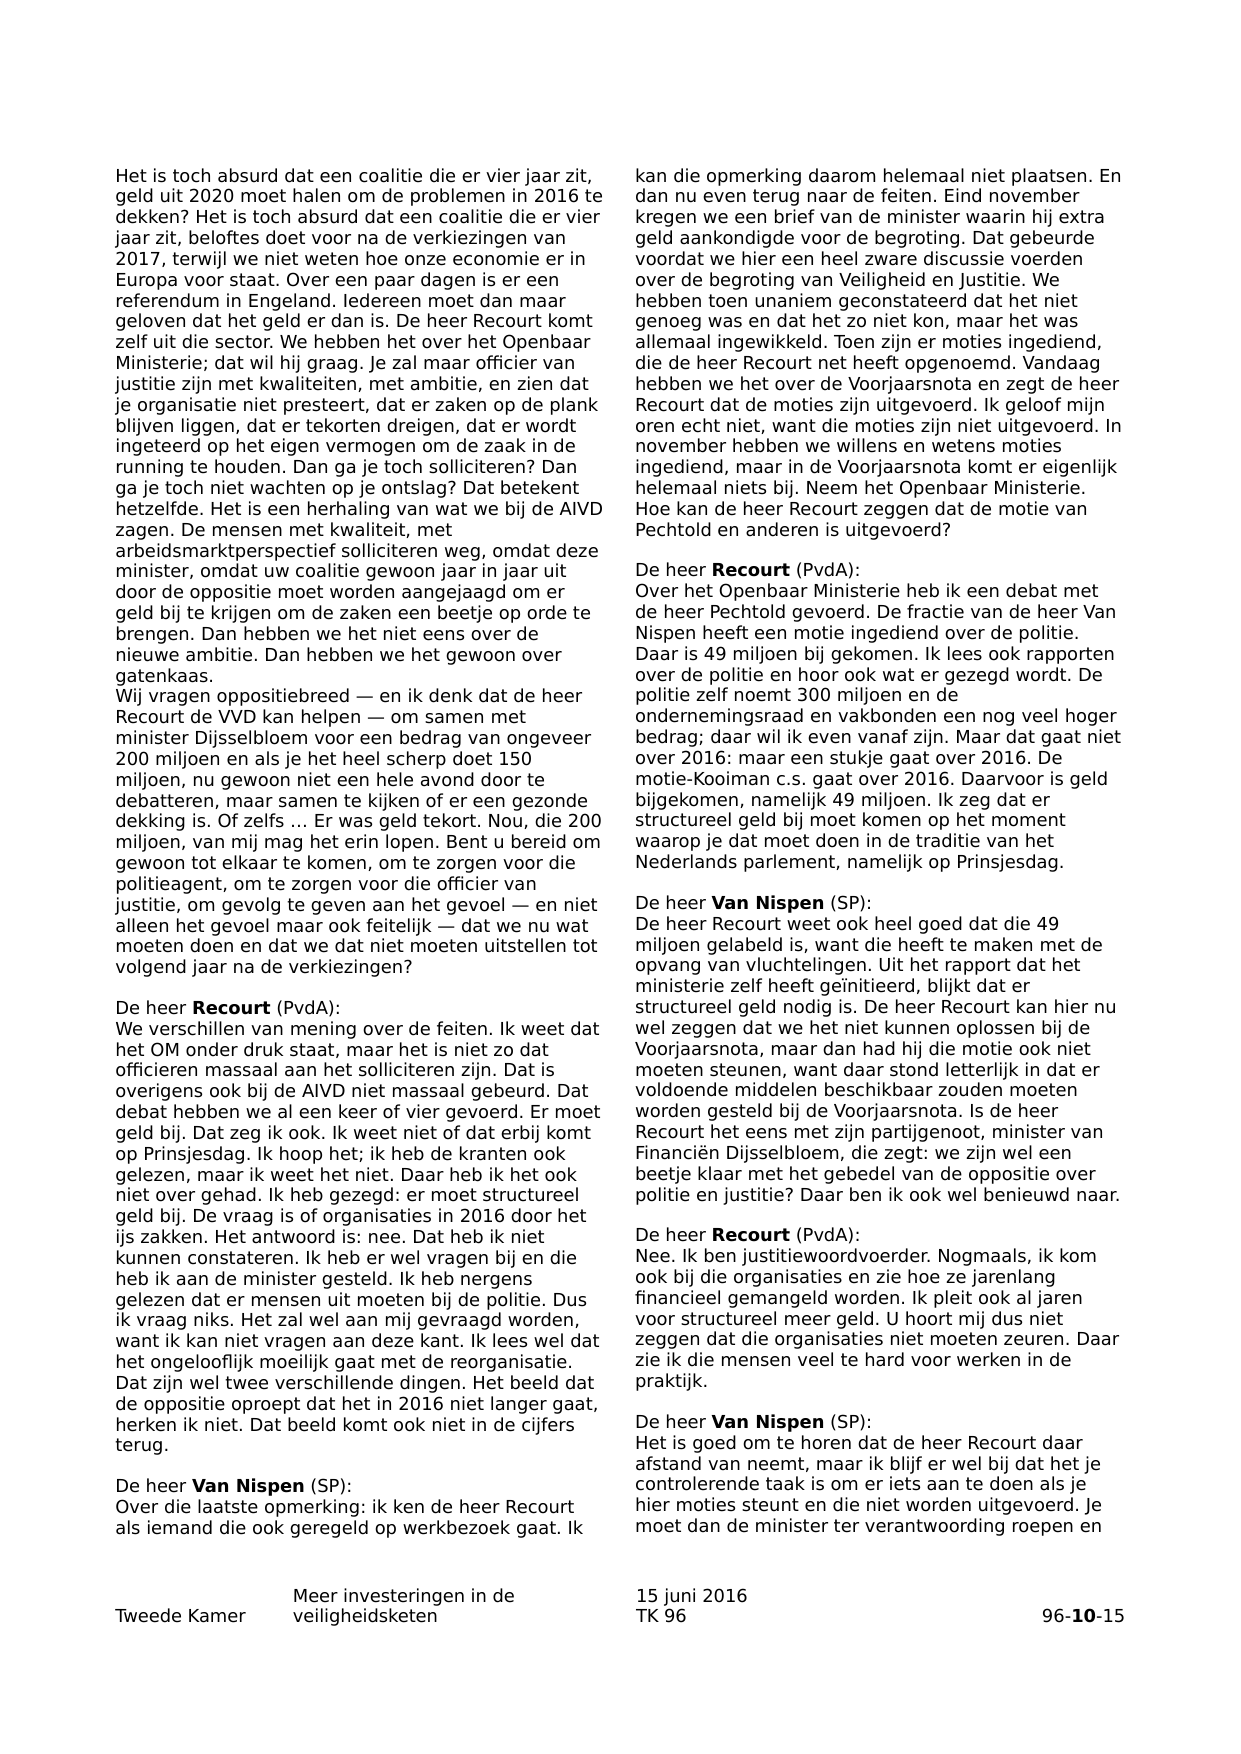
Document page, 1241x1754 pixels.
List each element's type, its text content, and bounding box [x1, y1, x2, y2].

text Het is toch absurd dat een coalitie die er vier jaar zit, geld uit 2020 moet halen om de problemen in 2016 te dekken? Het is toch absurd dat een coalitie die er vier jaar zit, beloftes doet voor na de verkiezingen van 2017, terwijl we niet weten hoe onze economie er in Europa voor staat. Over een paar dagen is er een referendum in Engeland. Iedereen moet dan maar geloven dat het geld er dan is. De heer Recourt komt zelf uit die sector. We hebben het over het Openbaar Ministerie; dat wil hij graag. Je zal maar officier van justitie zijn met kwaliteiten, met ambitie, en zien dat je organisatie niet presteert, dat er zaken op de plank blijven liggen, dat er tekorten dreigen, dat er wordt ingeteerd op het eigen vermogen om de zaak in de running te houden. Dan ga je toch solliciteren? Dan ga je toch niet wachten op je ontslag? Dat betekent hetzelfde. Het is een herhaling van wat we bij de AIVD zagen. De mensen met kwaliteit, met arbeidsmarktperspectief solliciteren weg, omdat deze minister, omdat uw coalitie gewoon jaar in jaar uit door de oppositie moet worden aangejaagd om er geld bij te krijgen om de zaken een beetje op orde te brengen. Dan hebben we het niet eens over de nieuwe ambitie. Dan hebben we het gewoon over gatenkaas. [115, 165, 605, 686]
text De heer Van Nispen (SP): [635, 893, 1125, 913]
text Over die laatste opmerking: ik ken de heer Recourt als iemand die ook geregeld op werkbezoek gaat. Ik [115, 1497, 605, 1538]
text Nee. Ik ben justitiewoordvoerder. Nogmaals, ik kom ook bij die organisaties en zie hoe ze jarenlang financieel gemangeld worden. Ik pleit ook al jaren voor structureel meer geld. U hoort mij dus niet zeggen dat die organisaties niet moeten zeuren. Daar zie ik die mensen veel te hard voor werken in de praktijk. [635, 1246, 1125, 1392]
text Wij vragen oppositiebreed — en ik denk dat de heer Recourt de VVD kan helpen — om samen met minister Dijsselbloem voor een bedrag van ongeveer 200 miljoen en als je het heel scherp doet 150 miljoen, nu gewoon niet een hele avond door te debatteren, maar samen te kijken of er een gezonde dekking is. Of zelfs … Er was geld tekort. Nou, die 200 miljoen, van mij mag het erin lopen. Bent u bereid om gewoon tot elkaar te komen, om te zorgen voor die politieagent, om te zorgen voor die officier van justitie, om gevolg te geven aan het gevoel — en niet alleen het gevoel maar ook feitelijk — dat we nu wat moeten doen en dat we dat niet moeten uitstellen tot volgend jaar na de verkiezingen? [115, 686, 605, 978]
text We verschillen van mening over de feiten. Ik weet dat het OM onder druk staat, maar het is niet zo dat officieren massaal aan het solliciteren zijn. Dat is overigens ook bij de AIVD niet massaal gebeurd. Dat debat hebben we al een keer of vier gevoerd. Er moet geld bij. Dat zeg ik ook. Ik weet niet of dat erbij komt op Prinsjesdag. Ik hoop het; ik heb de kranten ook gelezen, maar ik weet het niet. Daar heb ik het ook niet over gehad. Ik heb gezegd: er moet structureel geld bij. De vraag is of organisaties in 2016 door het ijs zakken. Het antwoord is: nee. Dat heb ik niet kunnen constateren. Ik heb er wel vragen bij en die heb ik aan de minister gesteld. Ik heb nergens gelezen dat er mensen uit moeten bij de politie. Dus ik vraag niks. Het zal wel aan mij gevraagd worden, want ik kan niet vragen aan deze kant. Ik lees wel dat het ongelooflijk moeilijk gaat met de reorganisatie. Dat zijn wel twee verschillende dingen. Het beeld dat de oppositie oproept dat het in 2016 niet langer gaat, herken ik niet. Dat beeld komt ook niet in de cijfers terug. [115, 1018, 605, 1456]
text De heer Recourt weet ook heel goed dat die 49 miljoen gelabeld is, want die heeft te maken met de opvang van vluchtelingen. Uit het rapport dat het ministerie zelf heeft geïnitieerd, blijkt dat er structureel geld nodig is. De heer Recourt kan hier nu wel zeggen dat we het niet kunnen oplossen bij de Voorjaarsnota, maar dan had hij die motie ook niet moeten steunen, want daar stond letterlijk in dat er voldoende middelen beschikbaar zouden moeten worden gesteld bij de Voorjaarsnota. Is de heer Recourt het eens met zijn partijgenoot, minister van Financiën Dijsselbloem, die zegt: we zijn wel een beetje klaar met het gebedel van de oppositie over politie en justitie? Daar ben ik ook wel benieuwd naar. [635, 913, 1125, 1205]
text De heer Van Nispen (SP): [635, 1412, 1125, 1432]
text Het is goed om te horen dat de heer Recourt daar afstand van neemt, maar ik blijf er wel bij dat het je controlerende taak is om er iets aan te doen als je hier moties steunt en die niet worden uitgevoerd. Je moet dan de minister ter verantwoording roepen en [635, 1432, 1125, 1537]
text De heer Recourt (PvdA): [115, 998, 605, 1018]
text De heer Recourt (PvdA): [635, 1225, 1125, 1246]
text De heer Van Nispen (SP): [115, 1476, 605, 1497]
text De heer Recourt (PvdA): [635, 560, 1125, 581]
text Over het Openbaar Ministerie heb ik een debat met de heer Pechtold gevoerd. De fractie van de heer Van Nispen heeft een motie ingediend over de politie. Daar is 49 miljoen bij gekomen. Ik lees ook rapporten over de politie en hoor ook wat er gezegd wordt. De politie zelf noemt 300 miljoen en de ondernemingsraad en vakbonden een nog veel hoger bedrag; daar wil ik even vanaf zijn. Maar dat gaat niet over 2016: maar een stukje gaat over 2016. De motie-Kooiman c.s. gaat over 2016. Daarvoor is geld bijgekomen, namelijk 49 miljoen. Ik zeg dat er structureel geld bij moet komen op het moment waarop je dat moet doen in de traditie van het Nederlands parlement, namelijk op Prinsjesdag. [635, 581, 1125, 873]
text kan die opmerking daarom helemaal niet plaatsen. En dan nu even terug naar de feiten. Eind november kregen we een brief van de minister waarin hij extra geld aankondigde voor de begroting. Dat gebeurde voordat we hier een heel zware discussie voerden over de begroting van Veiligheid en Justitie. We hebben toen unaniem geconstateerd dat het niet genoeg was en dat het zo niet kon, maar het was allemaal ingewikkeld. Toen zijn er moties ingediend, die de heer Recourt net heeft opgenoemd. Vandaag hebben we het over de Voorjaarsnota en zegt de heer Recourt dat de moties zijn uitgevoerd. Ik geloof mijn oren echt niet, want die moties zijn niet uitgevoerd. In november hebben we willens en wetens moties ingediend, maar in de Voorjaarsnota komt er eigenlijk helemaal niets bij. Neem het Openbaar Ministerie. Hoe kan de heer Recourt zeggen dat de motie van Pechtold en anderen is uitgevoerd? [635, 165, 1125, 540]
